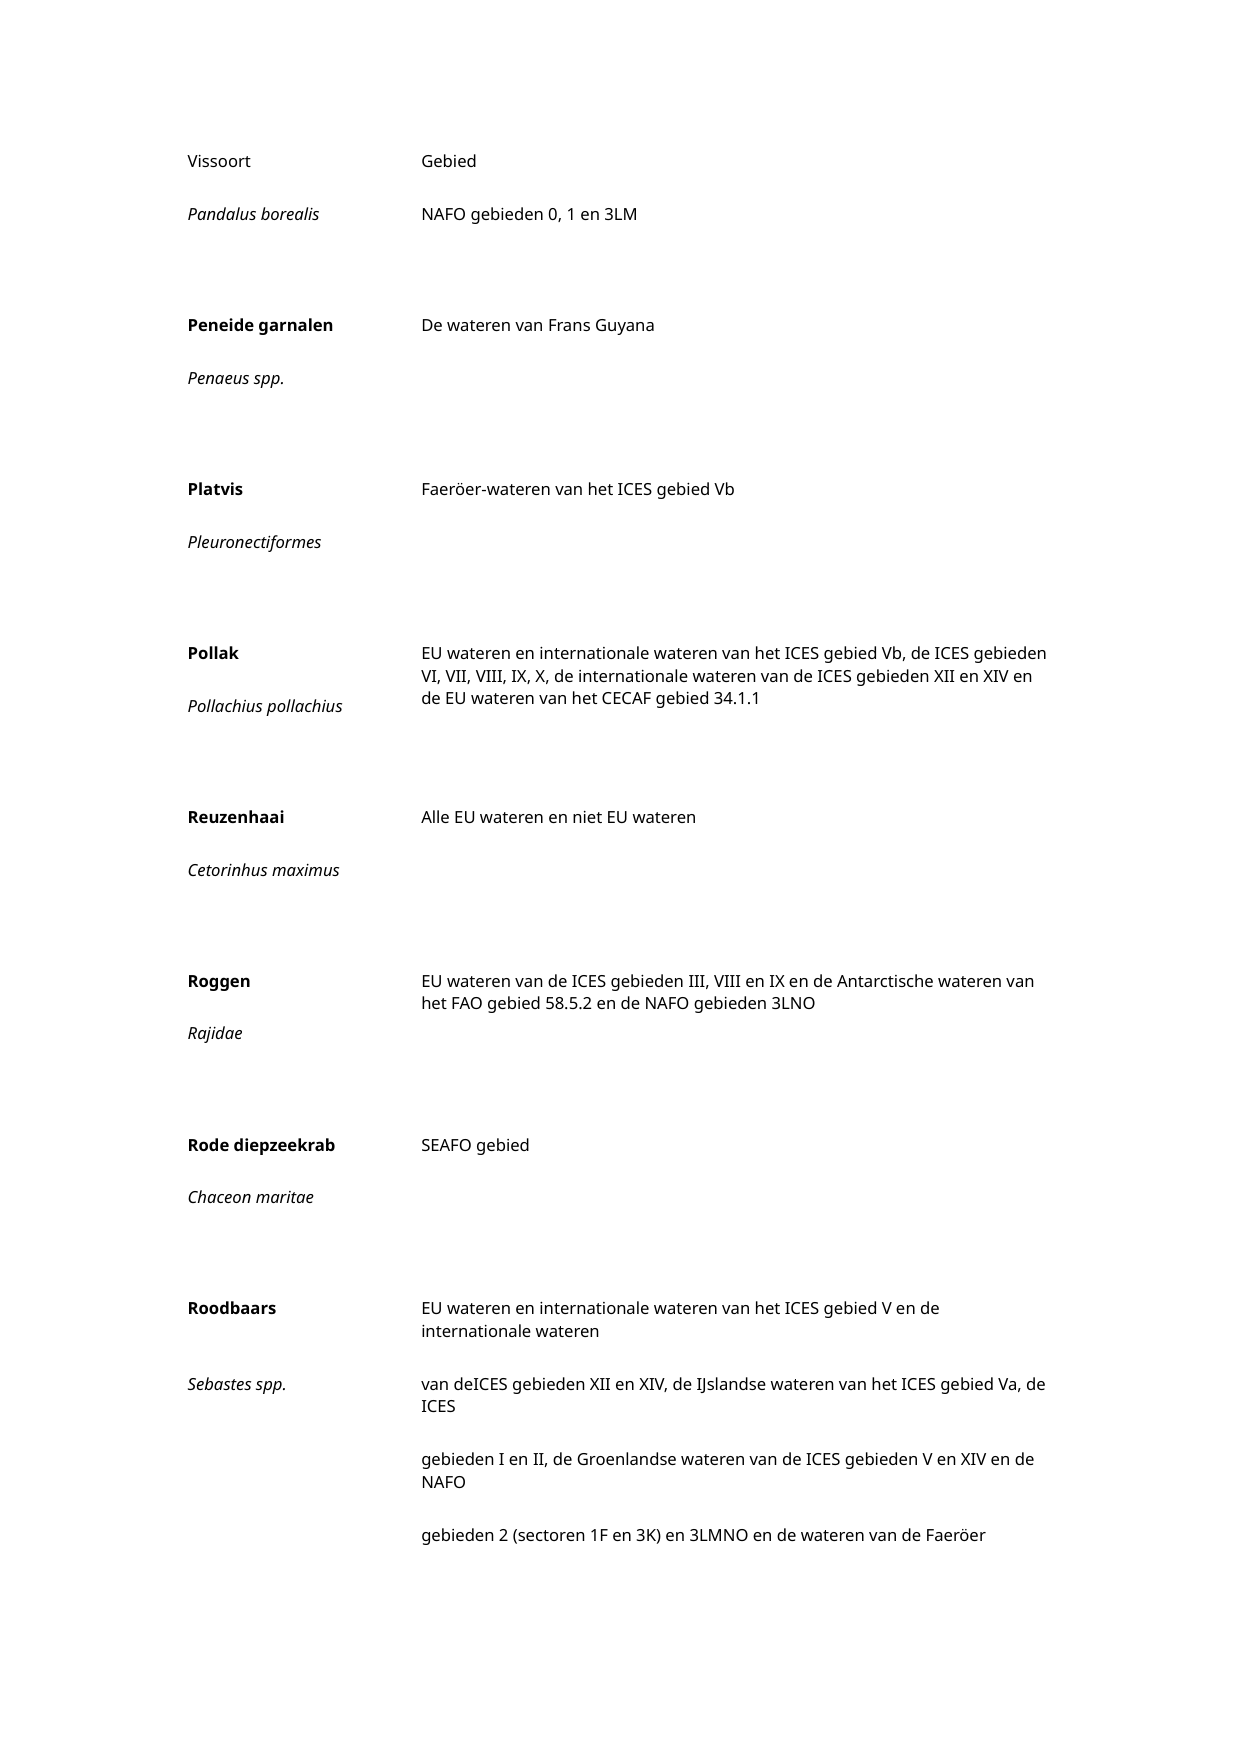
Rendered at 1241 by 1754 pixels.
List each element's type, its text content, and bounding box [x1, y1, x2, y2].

table_header Vissoort [188, 150, 421, 203]
table_cell [188, 419, 421, 478]
table_cell Pollak Pollachius pollachius [188, 642, 421, 747]
table_cell [188, 583, 421, 642]
table_header Gebied [421, 150, 1053, 203]
table_cell EU wateren en internationale wateren van het ICES gebied V en de internationale wateren [421, 1297, 1053, 1372]
table_cell Cetorinhus maximus [188, 858, 421, 911]
table_cell EU wateren en internationale wateren van het ICES gebied Vb, de ICES gebieden VI, VII, VIII, IX, X, de internationale wateren van de ICES gebieden XII en XIV en de EU wateren van het CECAF gebied 34.1.1 [421, 642, 1053, 747]
table_cell Pandalus borealis [188, 203, 421, 255]
table_cell [421, 747, 1053, 805]
table_cell Roodbaars [188, 1297, 421, 1372]
table_cell Faeröer-wateren van het ICES gebied Vb [421, 478, 1053, 583]
table_cell [421, 255, 1053, 314]
table_cell [188, 1239, 421, 1297]
table_cell EU wateren van de ICES gebieden III, VIII en IX en de Antarctische wateren van het FAO gebied 58.5.2 en de NAFO gebieden 3LNO [421, 969, 1053, 1133]
table_cell Roggen [188, 969, 421, 1022]
table_cell [188, 911, 421, 969]
table_cell NAFO gebieden 0, 1 en 3LM [421, 203, 1053, 255]
table_cell [421, 583, 1053, 642]
table_cell [188, 1075, 421, 1133]
table_cell Alle EU wateren en niet EU wateren [421, 805, 1053, 911]
table_cell gebieden I en II, de Groenlandse wateren van de ICES gebieden V en XIV en de NAFO [421, 1448, 1053, 1523]
table_cell [188, 255, 421, 314]
table_cell Rode diepzeekrab [188, 1133, 421, 1186]
table_cell De wateren van Frans Guyana [421, 314, 1053, 419]
table_cell Pleuronectiformes [188, 530, 421, 583]
table_cell Rajidae [188, 1022, 421, 1075]
table_cell Penaeus spp. [188, 367, 421, 419]
table_cell Reuzenhaai [188, 805, 421, 858]
table_cell van deICES gebieden XII en XIV, de IJslandse wateren van het ICES gebied Va, de ICES [421, 1373, 1053, 1448]
table_cell Platvis [188, 478, 421, 530]
table_cell [421, 419, 1053, 478]
table_cell [421, 911, 1053, 969]
table_cell Peneide garnalen [188, 314, 421, 367]
table_cell [421, 1239, 1053, 1297]
table_cell Sebastes spp. [188, 1373, 421, 1576]
table_cell [188, 747, 421, 805]
table_cell Chaceon maritae [188, 1186, 421, 1238]
table_cell gebieden 2 (sectoren 1F en 3K) en 3LMNO en de wateren van de Faeröer [421, 1523, 1053, 1576]
table_cell SEAFO gebied [421, 1133, 1053, 1238]
